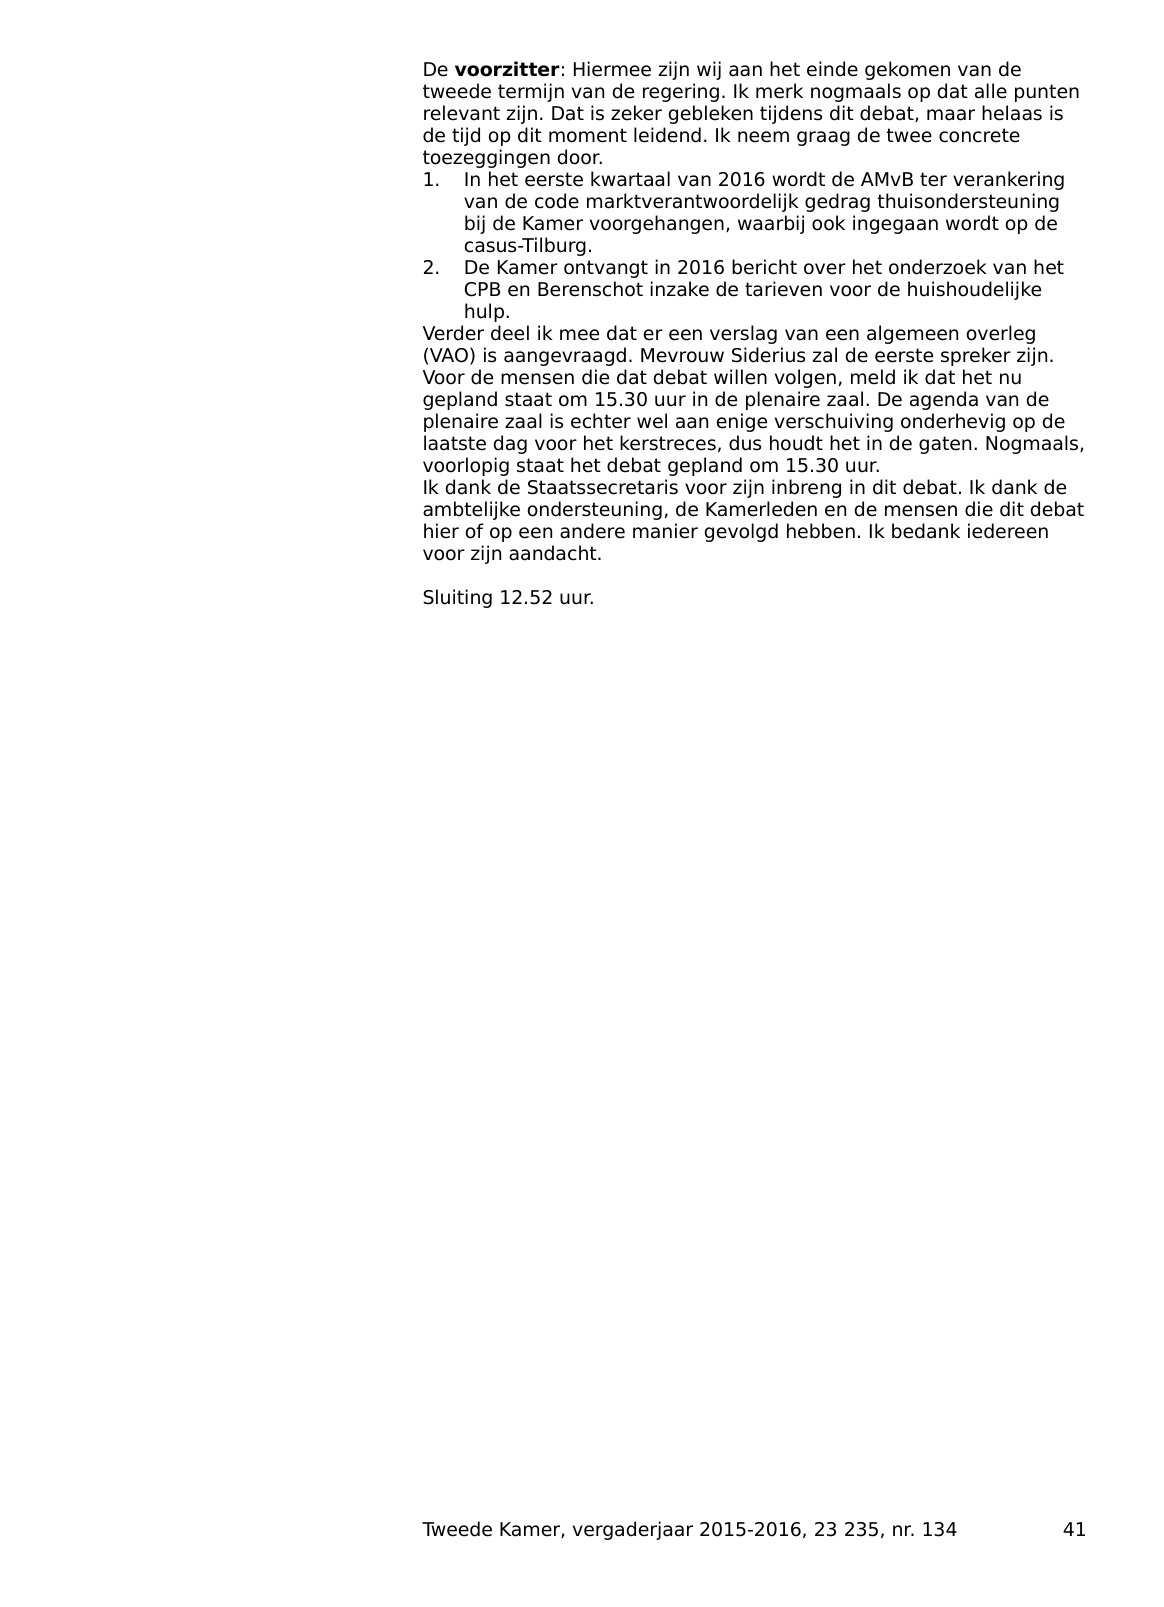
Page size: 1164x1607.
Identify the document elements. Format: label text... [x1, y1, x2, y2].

text Verder deel ik mee dat er een verslag van een algemeen overleg (VAO) is aangevraagd. Mevrouw Siderius zal de eerste spreker zijn. Voor de mensen die dat debat willen volgen, meld ik dat het nu gepland staat om 15.30 uur in de plenaire zaal. De agenda van de plenaire zaal is echter wel aan enige verschuiving onderhevig op de laatste dag voor het kerstreces, dus houdt het in de gaten. Nogmaals, voorlopig staat het debat gepland om 15.30 uur. [422, 323, 1087, 477]
text De voorzitter: Hiermee zijn wij aan het einde gekomen van de tweede termijn van de regering. Ik merk nogmaals op dat alle punten relevant zijn. Dat is zeker gebleken tijdens dit debat, maar helaas is de tijd op dit moment leidend. Ik neem graag de twee concrete toezeggingen door. [422, 59, 1087, 169]
text 2. De Kamer ontvangt in 2016 bericht over het onderzoek van het CPB en Berenschot inzake de tarieven voor de huishoudelijke hulp. [422, 257, 1087, 323]
text 1. In het eerste kwartaal van 2016 wordt de AMvB ter verankering van de code marktverantwoordelijk gedrag thuisondersteuning bij de Kamer voorgehangen, waarbij ook ingegaan wordt op de casus-Tilburg. [422, 169, 1087, 257]
text Ik dank de Staatssecretaris voor zijn inbreng in dit debat. Ik dank de ambtelijke ondersteuning, de Kamerleden en de mensen die dit debat hier of op een andere manier gevolgd hebben. Ik bedank iedereen voor zijn aandacht. [422, 477, 1087, 564]
text Sluiting 12.52 uur. [422, 587, 1087, 609]
